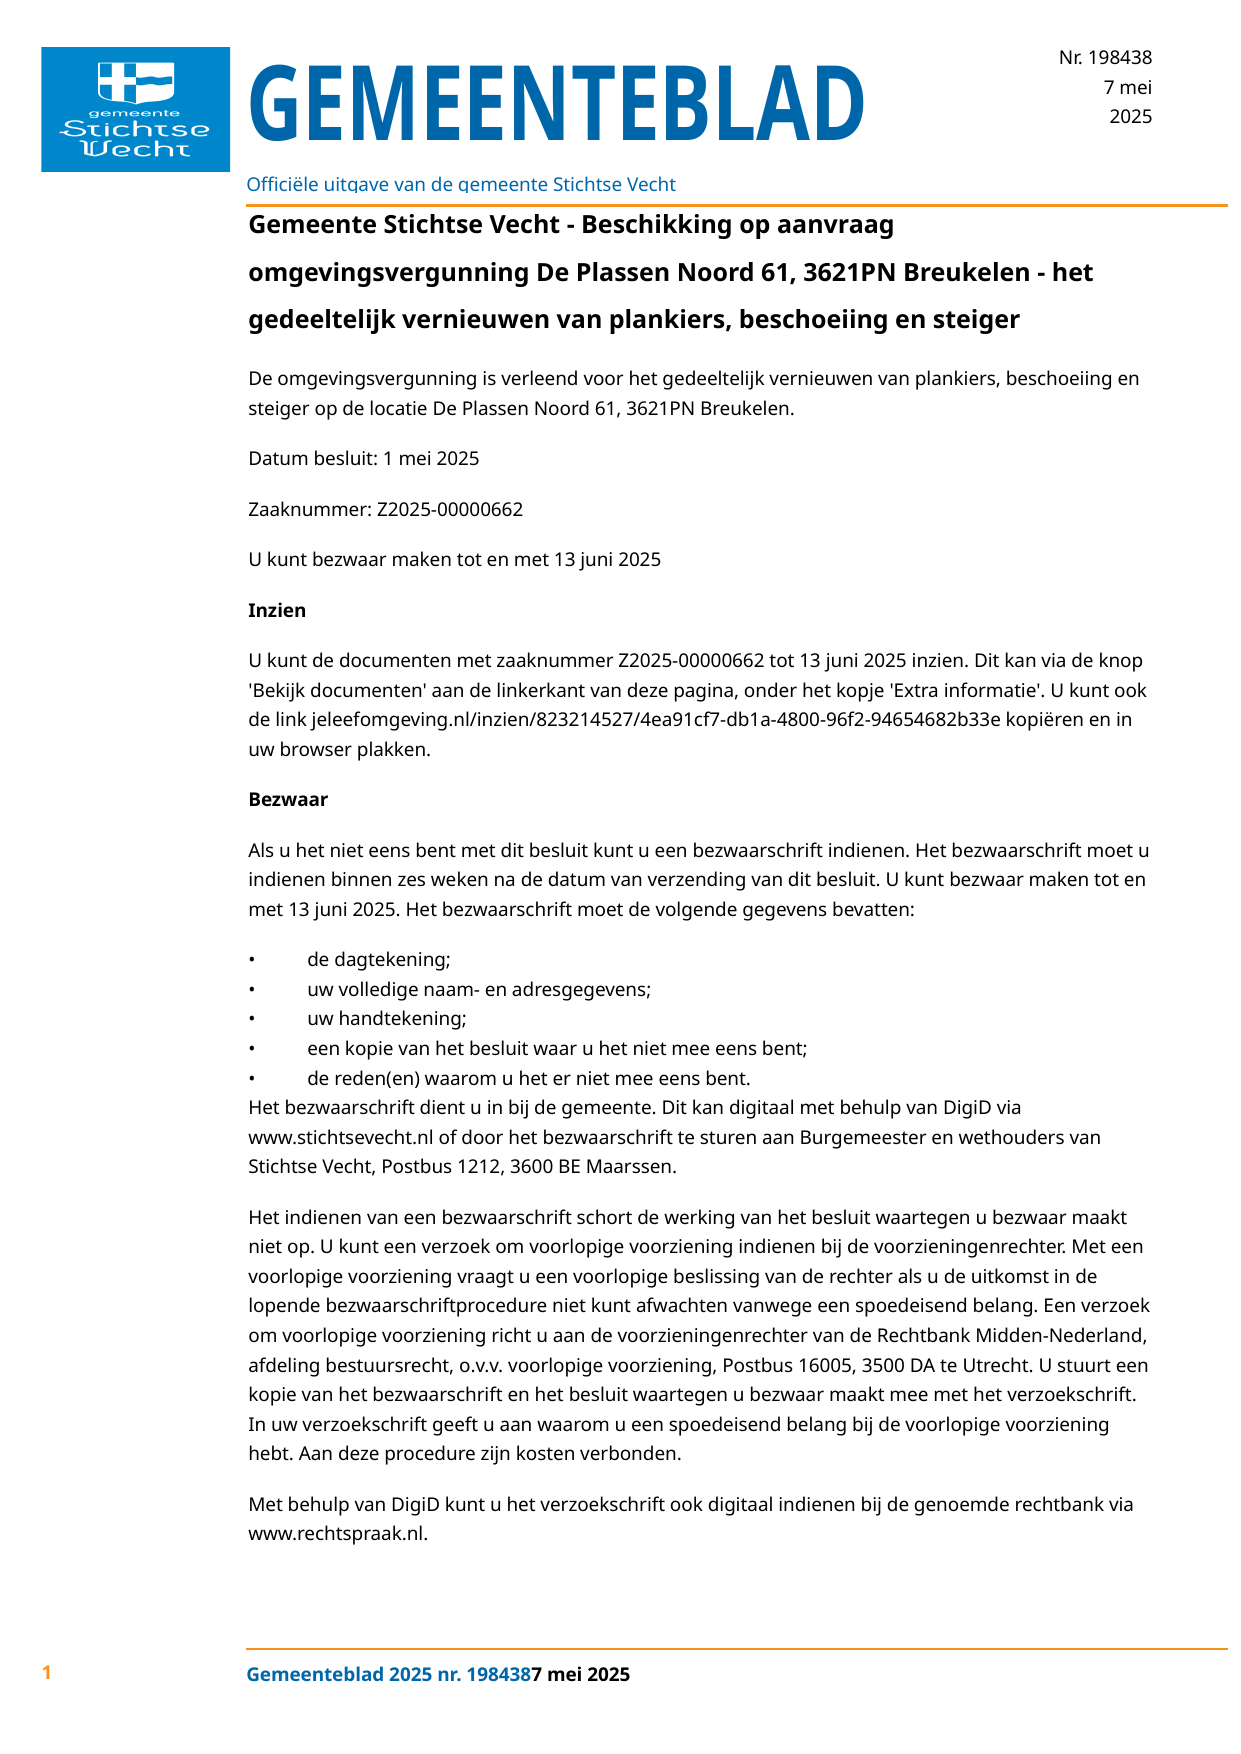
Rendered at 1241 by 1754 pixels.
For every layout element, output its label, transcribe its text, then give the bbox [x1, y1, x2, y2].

text Bezwaar [248, 786, 1152, 812]
text Gemeente Stichtse Vecht - Beschikking op aanvraag omgevingsvergunning De Plassen Noord 61, 3621PN Breukelen - het gedeeltelijk vernieuwen van plankiers, beschoeiing en steiger [248, 207, 1152, 336]
text Met behulp van DigiD kunt u het verzoekschrift ook digitaal indienen bij de genoemde rechtbank via www.rechtspraak.nl. [248, 1491, 1152, 1546]
list uw volledige naam- en adresgegevens; [248, 976, 1152, 1002]
text Het bezwaarschrift dient u in bij de gemeente. Dit kan digitaal met behulp van DigiD via www.stichtsevecht.nl of door het bezwaarschrift te sturen aan Burgemeester en wethouders van Stichtse Vecht, Postbus 1212, 3600 BE Maarssen. [248, 1094, 1152, 1179]
list uw handtekening; [248, 1006, 1152, 1031]
text Inzien [248, 597, 1152, 622]
list de reden(en) waarom u het er niet mee eens bent. [248, 1065, 1152, 1090]
text De omgevingsvergunning is verleend voor het gedeeltelijk vernieuwen van plankiers, beschoeiing en steiger op de locatie De Plassen Noord 61, 3621PN Breukelen. [248, 366, 1152, 421]
picture [137, 63, 174, 103]
list een kopie van het besluit waar u het niet mee eens bent; [248, 1035, 1152, 1061]
picture [99, 63, 135, 101]
text Als u het niet eens bent met dit besluit kunt u een bezwaarschrift indienen. Het bezwaarschrift moet u indienen binnen zes weken na de datum van verzending van dit besluit. U kunt bezwaar maken tot en met 13 juni 2025. Het bezwaarschrift moet de volgende gegevens bevatten: [248, 837, 1152, 922]
text U kunt bezwaar maken tot en met 13 juni 2025 [248, 546, 1152, 572]
text Zaaknummer: Z2025-00000662 [248, 496, 1152, 522]
text Het indienen van een bezwaarschrift schort de werking van het besluit waartegen u bezwaar maakt niet op. U kunt een verzoek om voorlopige voorziening indienen bij de voorzieningenrechter. Met een voorlopige voorziening vraagt u een voorlopige beslissing van de rechter als u de uitkomst in de lopende bezwaarschriftprocedure niet kunt afwachten vanwege een spoedeisend belang. Een verzoek om voorlopige voorziening richt u aan de voorzieningenrechter van de Rechtbank Midden-Nederland, afdeling bestuursrecht, o.v.v. voorlopige voorziening, Postbus 16005, 3500 DA te Utrecht. U stuurt een kopie van het bezwaarschrift en het besluit waartegen u bezwaar maakt mee met het verzoekschrift. In uw verzoekschrift geeft u aan waarom u een spoedeisend belang bij de voorlopige voorziening hebt. Aan deze procedure zijn kosten verbonden. [248, 1204, 1152, 1466]
text Datum besluit: 1 mei 2025 [248, 446, 1152, 471]
list de dagtekening; [248, 946, 1152, 972]
text U kunt de documenten met zaaknummer Z2025-00000662 tot 13 juni 2025 inzien. Dit kan via de knop 'Bekijk documenten' aan de linkerkant van deze pagina, onder het kopje 'Extra informatie'. U kunt ook de link jeleefomgeving.nl/inzien/823214527/4ea91cf7-db1a-4800-96f2-94654682b33e kopiëren en in uw browser plakken. [248, 647, 1152, 762]
